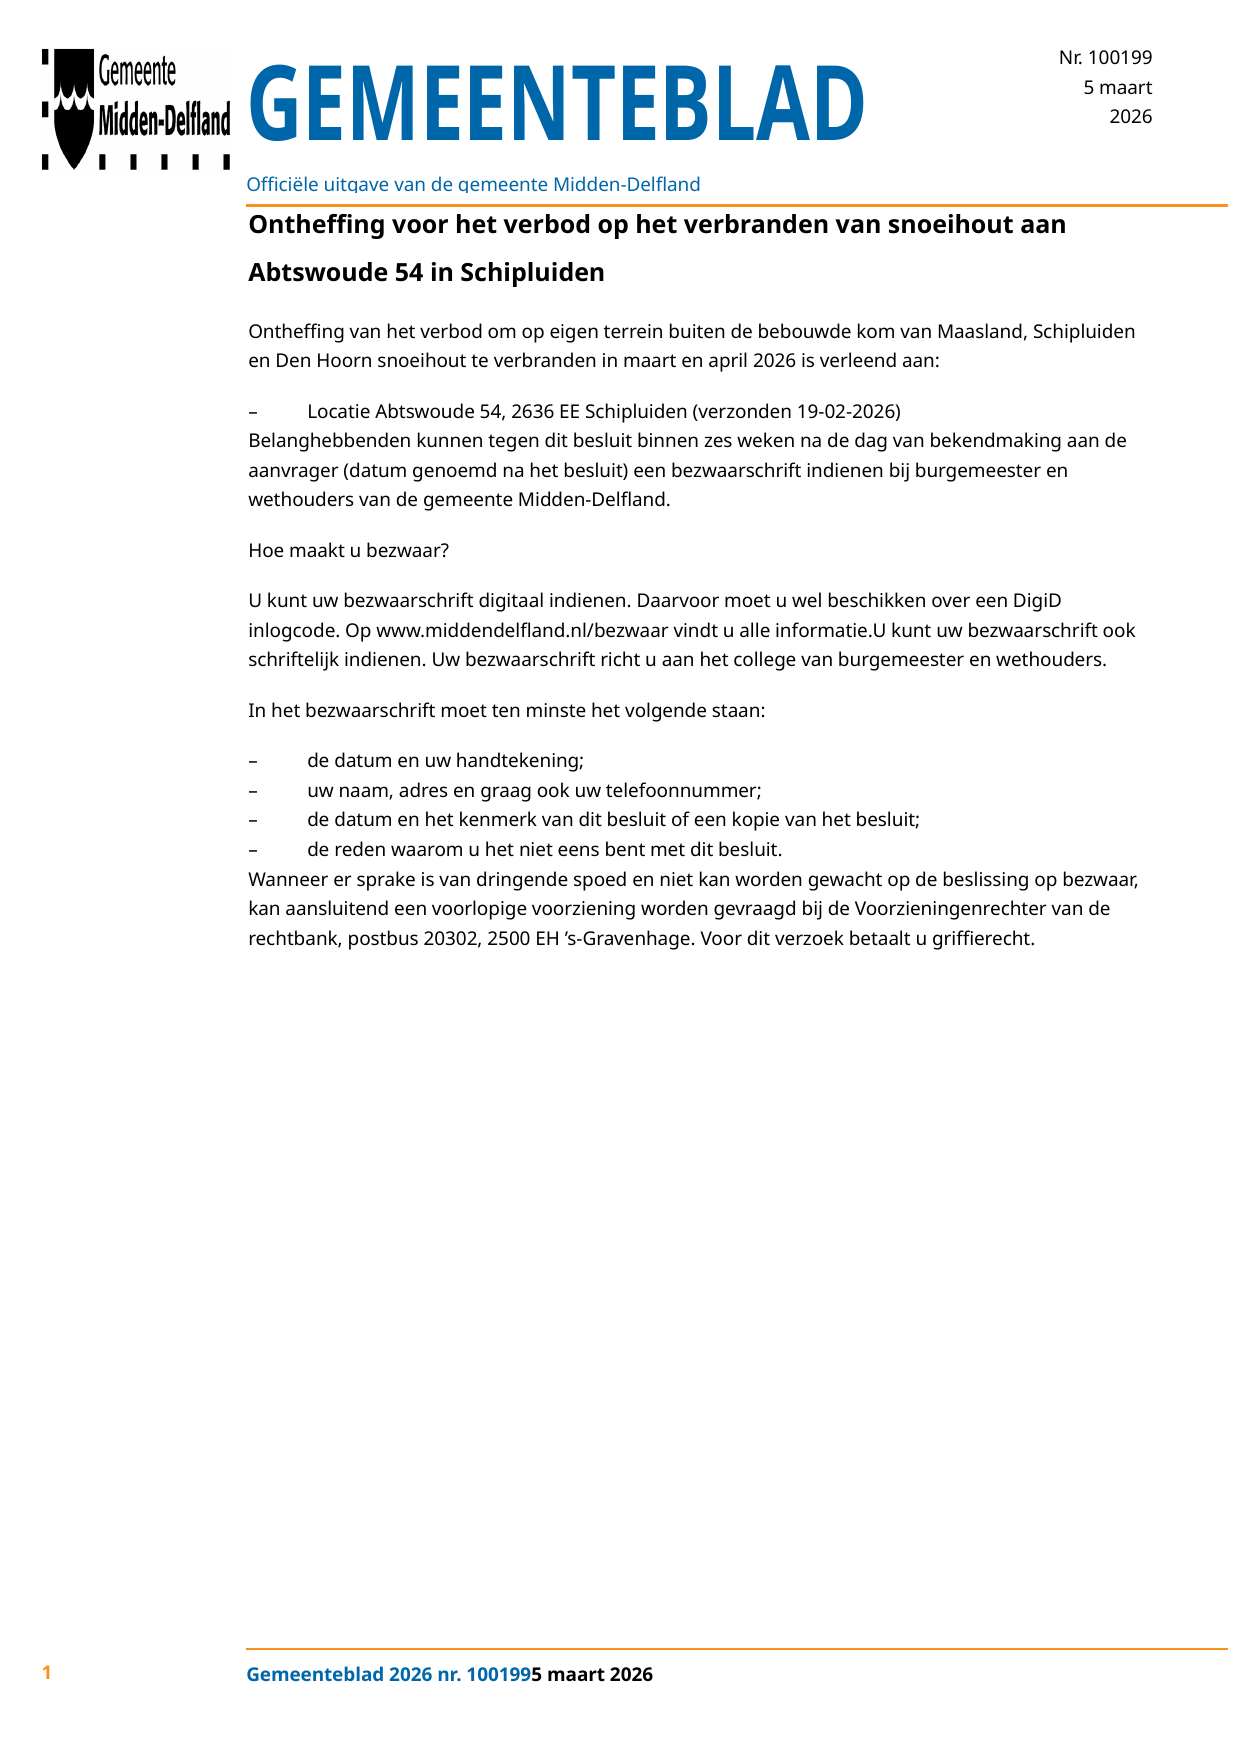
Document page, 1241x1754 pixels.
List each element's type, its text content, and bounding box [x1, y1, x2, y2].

list uw naam, adres en graag ook uw telefoonnummer; [248, 777, 1152, 803]
text U kunt uw bezwaarschrift digitaal indienen. Daarvoor moet u wel beschikken over een DigiD inlogcode. Op www.middendelfland.nl/bezwaar vindt u alle informatie.U kunt uw bezwaarschrift ook schriftelijk indienen. Uw bezwaarschrift richt u aan het college van burgemeester en wethouders. [248, 587, 1152, 672]
list de datum en uw handtekening; [248, 747, 1152, 773]
picture [41, 47, 231, 172]
text In het bezwaarschrift moet ten minste het volgende staan: [248, 697, 1152, 723]
text Ontheffing van het verbod om op eigen terrein buiten de bebouwde kom van Maasland, Schipluiden en Den Hoorn snoeihout te verbranden in maart en april 2026 is verleend aan: [248, 318, 1152, 373]
text Hoe maakt u bezwaar? [248, 537, 1152, 563]
text Belanghebbenden kunnen tegen dit besluit binnen zes weken na de dag van bekendmaking aan de aanvrager (datum genoemd na het besluit) een bezwaarschrift indienen bij burgemeester en wethouders van de gemeente Midden-Delfland. [248, 427, 1152, 512]
list Locatie Abtswoude 54, 2636 EE Schipluiden (verzonden 19-02-2026) [248, 398, 1152, 424]
text Ontheffing voor het verbod op het verbranden van snoeihout aan Abtswoude 54 in Schipluiden [248, 207, 1152, 288]
list de reden waarom u het niet eens bent met dit besluit. [248, 836, 1152, 862]
list de datum en het kenmerk van dit besluit of een kopie van het besluit; [248, 807, 1152, 832]
text ​Wanneer er sprake is van dringende spoed en niet kan worden gewacht op de beslissing op bezwaar, kan aansluitend een voorlopige voorziening worden gevraagd bij de Voorzieningenrechter van de rechtbank, postbus 20302, 2500 EH ’s-Gravenhage. Voor dit verzoek betaalt u griffierecht. [248, 866, 1152, 951]
